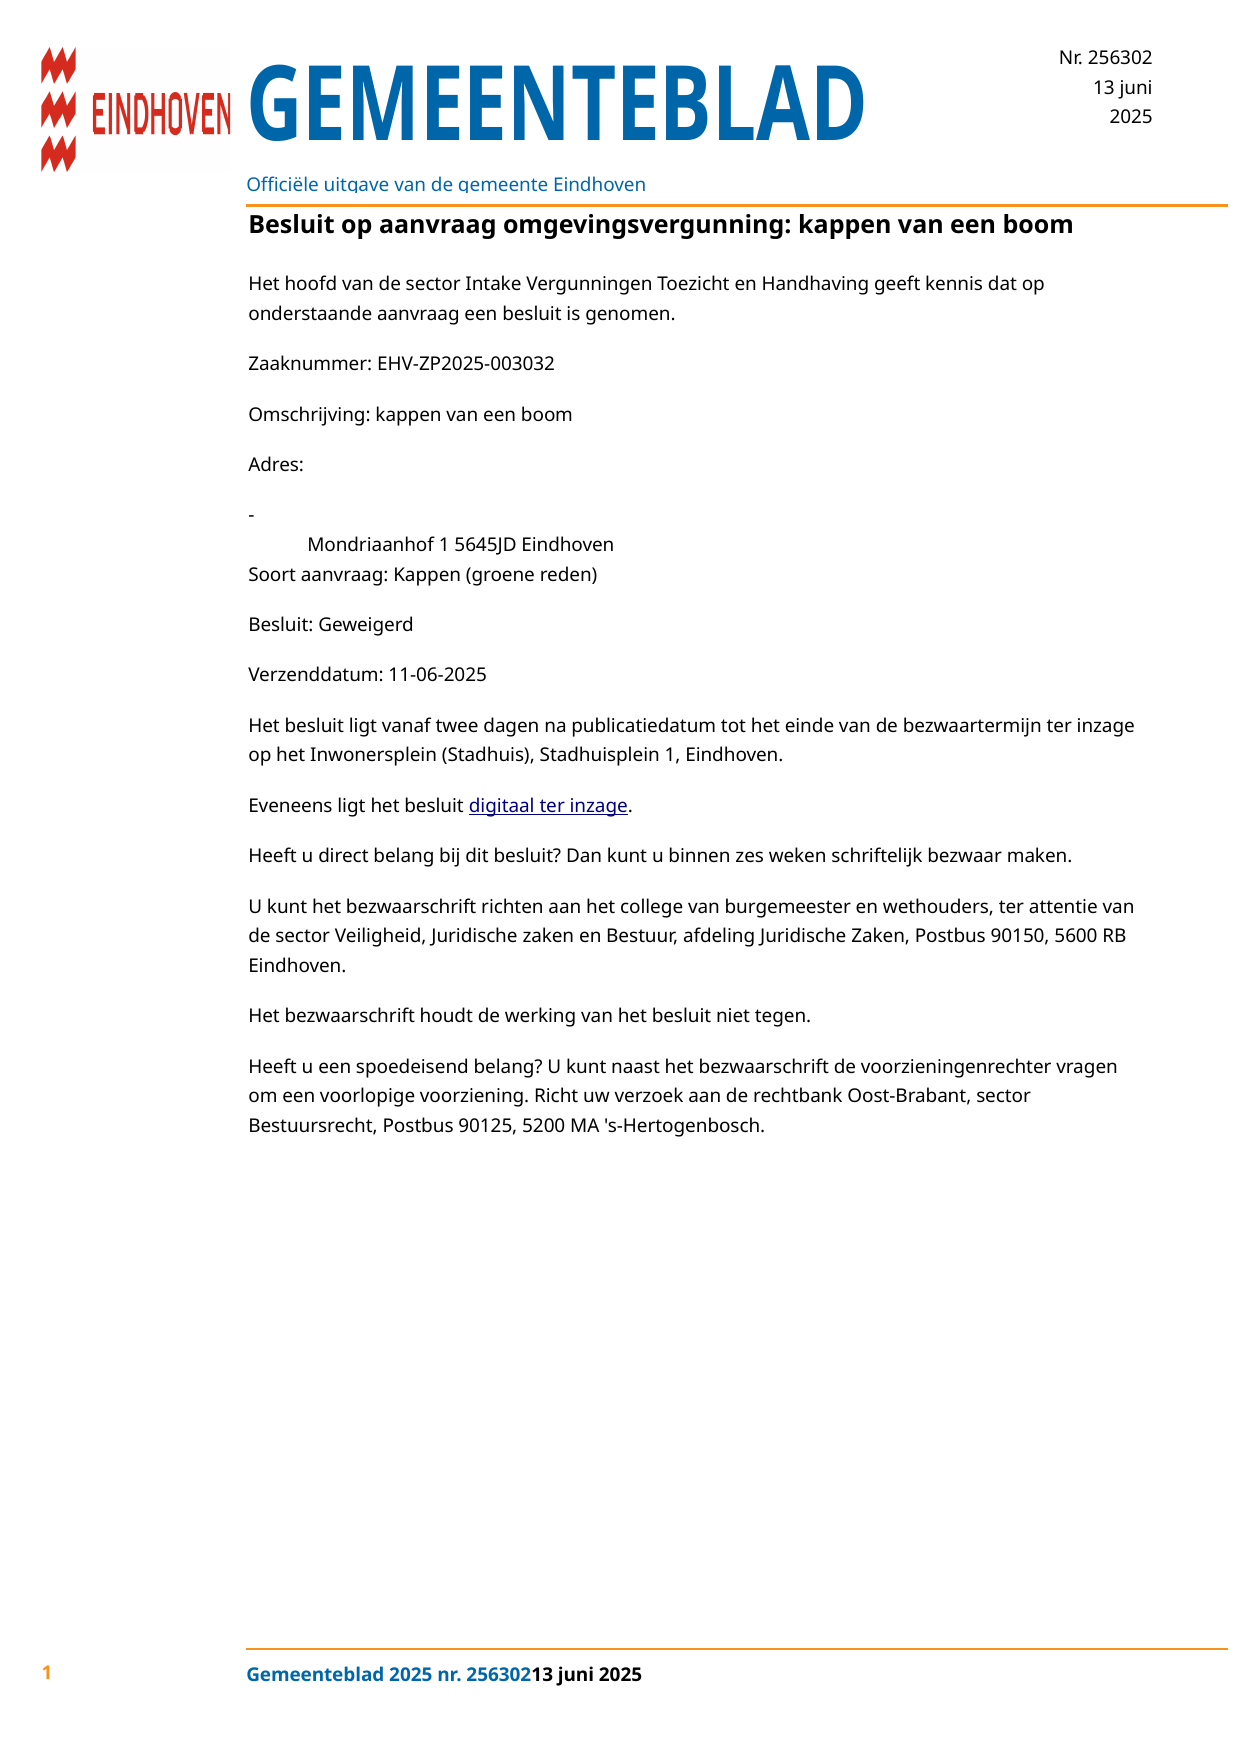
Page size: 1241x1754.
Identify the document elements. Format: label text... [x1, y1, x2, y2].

text Heeft u direct belang bij dit besluit? Dan kunt u binnen zes weken schriftelijk bezwaar maken. [248, 842, 1152, 868]
text Adres: [248, 451, 1152, 477]
text Het besluit ligt vanaf twee dagen na publicatiedatum tot het einde van de bezwaartermijn ter inzage op het Inwonersplein (Stadhuis), Stadhuisplein 1, Eindhoven. [248, 712, 1152, 767]
text Het hoofd van de sector Intake Vergunningen Toezicht en Handhaving geeft kennis dat op onderstaande aanvraag een besluit is genomen. [248, 270, 1152, 326]
text Omschrijving: kappen van een boom [248, 401, 1152, 426]
picture [41, 47, 231, 172]
text Eveneens ligt het besluit digitaal ter inzage. [248, 792, 1152, 818]
text Het bezwaarschrift houdt de werking van het besluit niet tegen. [248, 1002, 1152, 1028]
text Soort aanvraag: Kappen (groene reden) [248, 561, 1152, 586]
text Zaaknummer: EHV-ZP2025-003032 [248, 350, 1152, 376]
text Besluit op aanvraag omgevingsvergunning: kappen van een boom [248, 207, 1152, 241]
list Mondriaanhof 1 5645JD Eindhoven [248, 531, 1152, 557]
text U kunt het bezwaarschrift richten aan het college van burgemeester en wethouders, ter attentie van de sector Veiligheid, Juridische zaken en Bestuur, afdeling Juridische Zaken, Postbus 90150, 5600 RB Eindhoven. [248, 893, 1152, 978]
text Verzenddatum: 11-06-2025 [248, 662, 1152, 687]
text Besluit: Geweigerd [248, 611, 1152, 637]
text Heeft u een spoedeisend belang? U kunt naast het bezwaarschrift de voorzieningenrechter vragen om een voorlopige voorziening. Richt uw verzoek aan de rechtbank Oost-Brabant, sector Bestuursrecht, Postbus 90125, 5200 MA 's-Hertogenbosch. [248, 1053, 1152, 1138]
